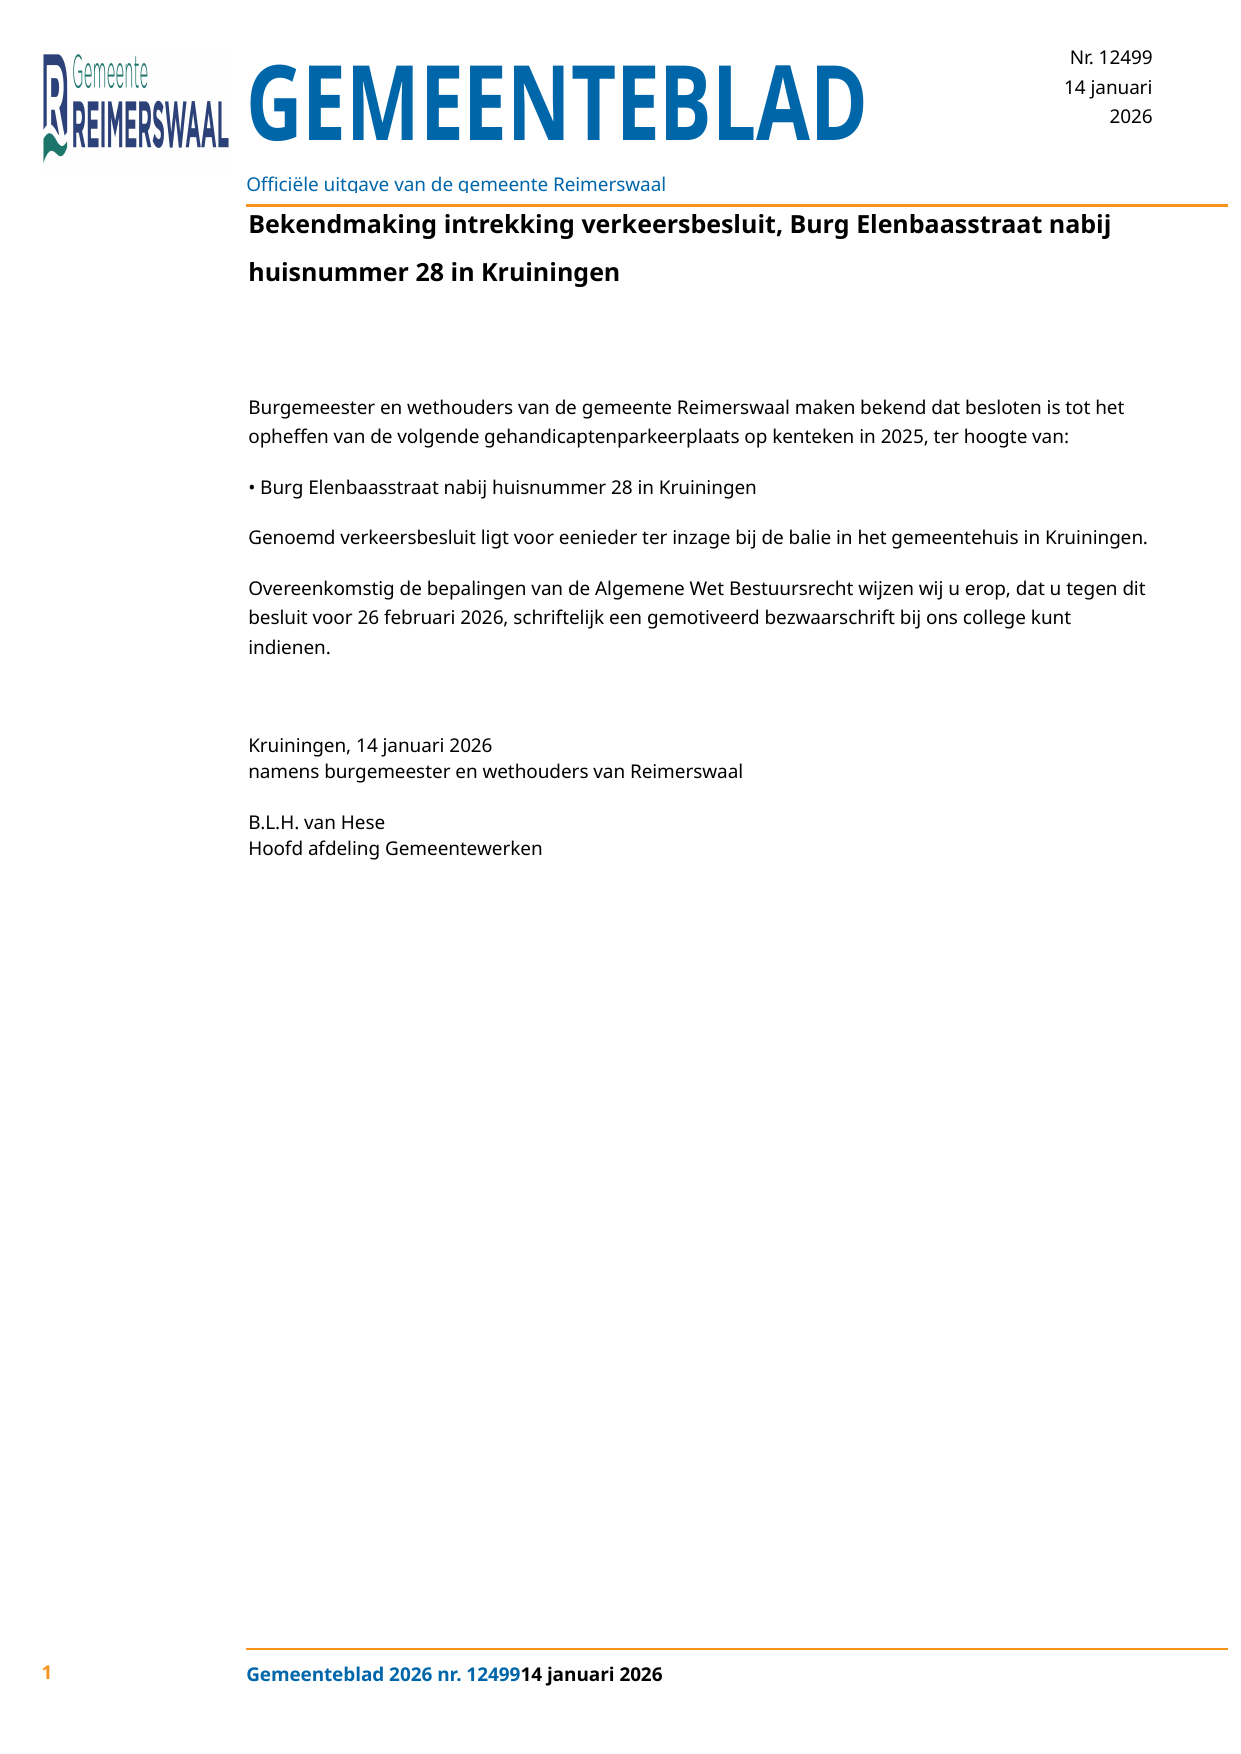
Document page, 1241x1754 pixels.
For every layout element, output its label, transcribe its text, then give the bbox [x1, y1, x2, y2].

text B.L.H. van Hese [248, 809, 1152, 835]
text namens burgemeester en wethouders van Reimerswaal [248, 758, 1152, 784]
text • Burg Elenbaasstraat nabij huisnummer 28 in Kruiningen [248, 474, 1152, 500]
text Bekendmaking intrekking verkeersbesluit, Burg Elenbaasstraat nabij huisnummer 28 in Kruiningen [248, 207, 1152, 288]
text Overeenkomstig de bepalingen van de Algemene Wet Bestuursrecht wijzen wij u erop, dat u tegen dit besluit voor 26 februari 2026, schriftelijk een gemotiveerd bezwaarschrift bij ons college kunt indienen. [248, 575, 1152, 660]
text Genoemd verkeersbesluit ligt voor eenieder ter inzage bij de balie in het gemeentehuis in Kruiningen. [248, 524, 1152, 550]
picture [41, 47, 231, 172]
text Hoofd afdeling Gemeentewerken [248, 835, 1152, 861]
text Kruiningen, 14 januari 2026 [248, 732, 1152, 758]
text Burgemeester en wethouders van de gemeente Reimerswaal maken bekend dat besloten is tot het opheffen van de volgende gehandicaptenparkeerplaats op kenteken in 2025, ter hoogte van: [248, 394, 1152, 449]
